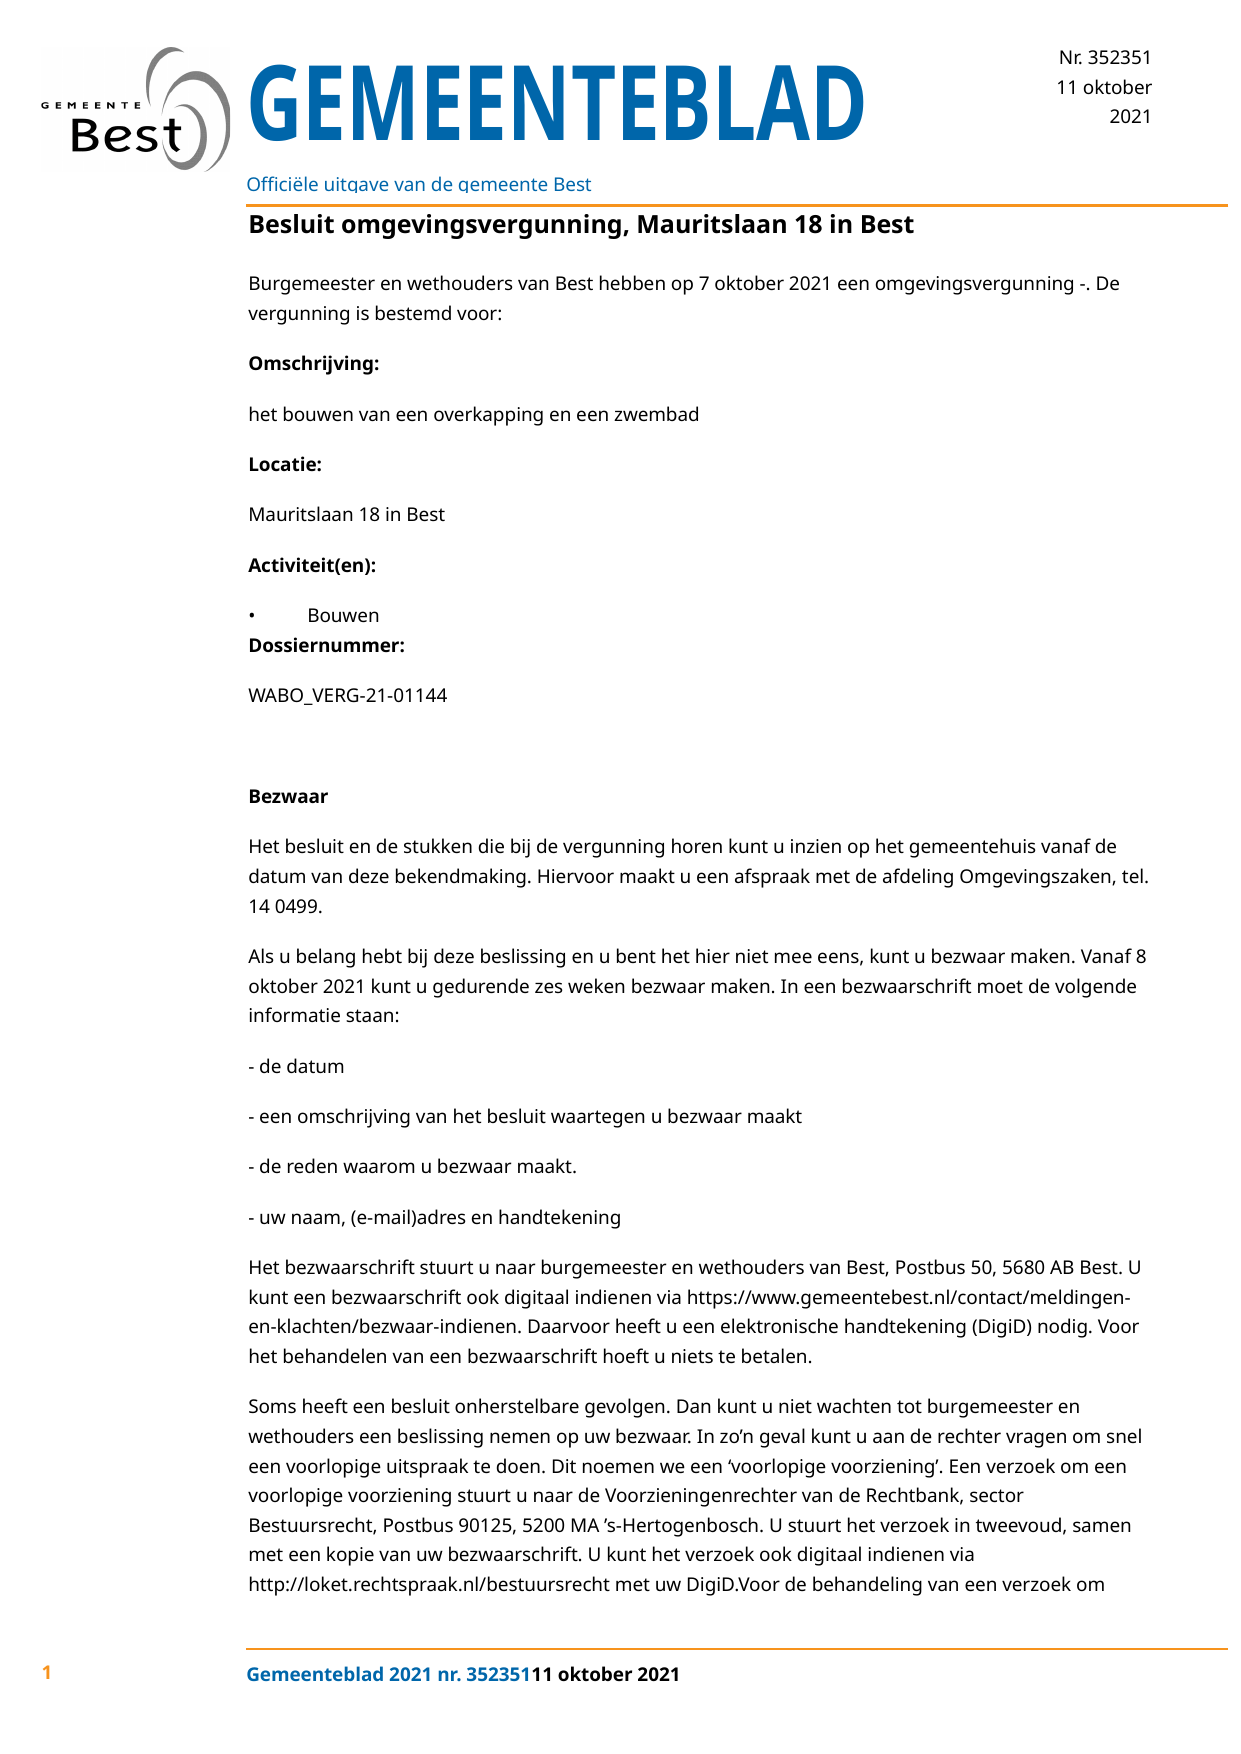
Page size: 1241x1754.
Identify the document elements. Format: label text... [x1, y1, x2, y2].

text Het bezwaarschrift stuurt u naar burgemeester en wethouders van Best, Postbus 50, 5680 AB Best. U kunt een bezwaarschrift ook digitaal indienen via https://www.gemeentebest.nl/contact/meldingen-en-klachten/bezwaar-indienen. Daarvoor heeft u een elektronische handtekening (DigiD) nodig. Voor het behandelen van een bezwaarschrift hoeft u niets te betalen. [248, 1254, 1152, 1369]
text Omschrijving: [248, 350, 1152, 376]
text Als u belang hebt bij deze beslissing en u bent het hier niet mee eens, kunt u bezwaar maken. Vanaf 8 oktober 2021 kunt u gedurende zes weken bezwaar maken. In een bezwaarschrift moet de volgende informatie staan: [248, 943, 1152, 1028]
text - een omschrijving van het besluit waartegen u bezwaar maakt [248, 1103, 1152, 1129]
list Bouwen [248, 602, 1152, 628]
picture [41, 47, 231, 172]
text Bezwaar [248, 783, 1152, 809]
text Activiteit(en): [248, 552, 1152, 578]
text Soms heeft een besluit onherstelbare gevolgen. Dan kunt u niet wachten tot burgemeester en wethouders een beslissing nemen op uw bezwaar. In zo’n geval kunt u aan de rechter vragen om snel een voorlopige uitspraak te doen. Dit noemen we een ‘voorlopige voorziening’. Een verzoek om een voorlopige voorziening stuurt u naar de Voorzieningenrechter van de Rechtbank, sector Bestuursrecht, Postbus 90125, 5200 MA ’s-Hertogenbosch. U stuurt het verzoek in tweevoud, samen met een kopie van uw bezwaarschrift. U kunt het verzoek ook digitaal indienen via http://loket.rechtspraak.nl/bestuursrecht met uw DigiD.Voor de behandeling van een verzoek om [248, 1394, 1152, 1597]
text Het besluit en de stukken die bij de vergunning horen kunt u inzien op het gemeentehuis vanaf de datum van deze bekendmaking. Hiervoor maakt u een afspraak met de afdeling Omgevingszaken, tel. 14 0499. [248, 834, 1152, 918]
text Besluit omgevingsvergunning, Mauritslaan 18 in Best [248, 207, 1152, 241]
text het bouwen van een overkapping en een zwembad [248, 401, 1152, 426]
text - de datum [248, 1053, 1152, 1078]
text WABO_VERG-21-01144 [248, 682, 1152, 708]
text Mauritslaan 18 in Best [248, 502, 1152, 527]
text Locatie: [248, 451, 1152, 477]
text Dossiernummer: [248, 632, 1152, 658]
text - de reden waarom u bezwaar maakt. [248, 1154, 1152, 1179]
text - uw naam, (e-mail)adres en handtekening [248, 1204, 1152, 1230]
text Burgemeester en wethouders van Best hebben op 7 oktober 2021 een omgevingsvergunning -. De vergunning is bestemd voor: [248, 270, 1152, 326]
